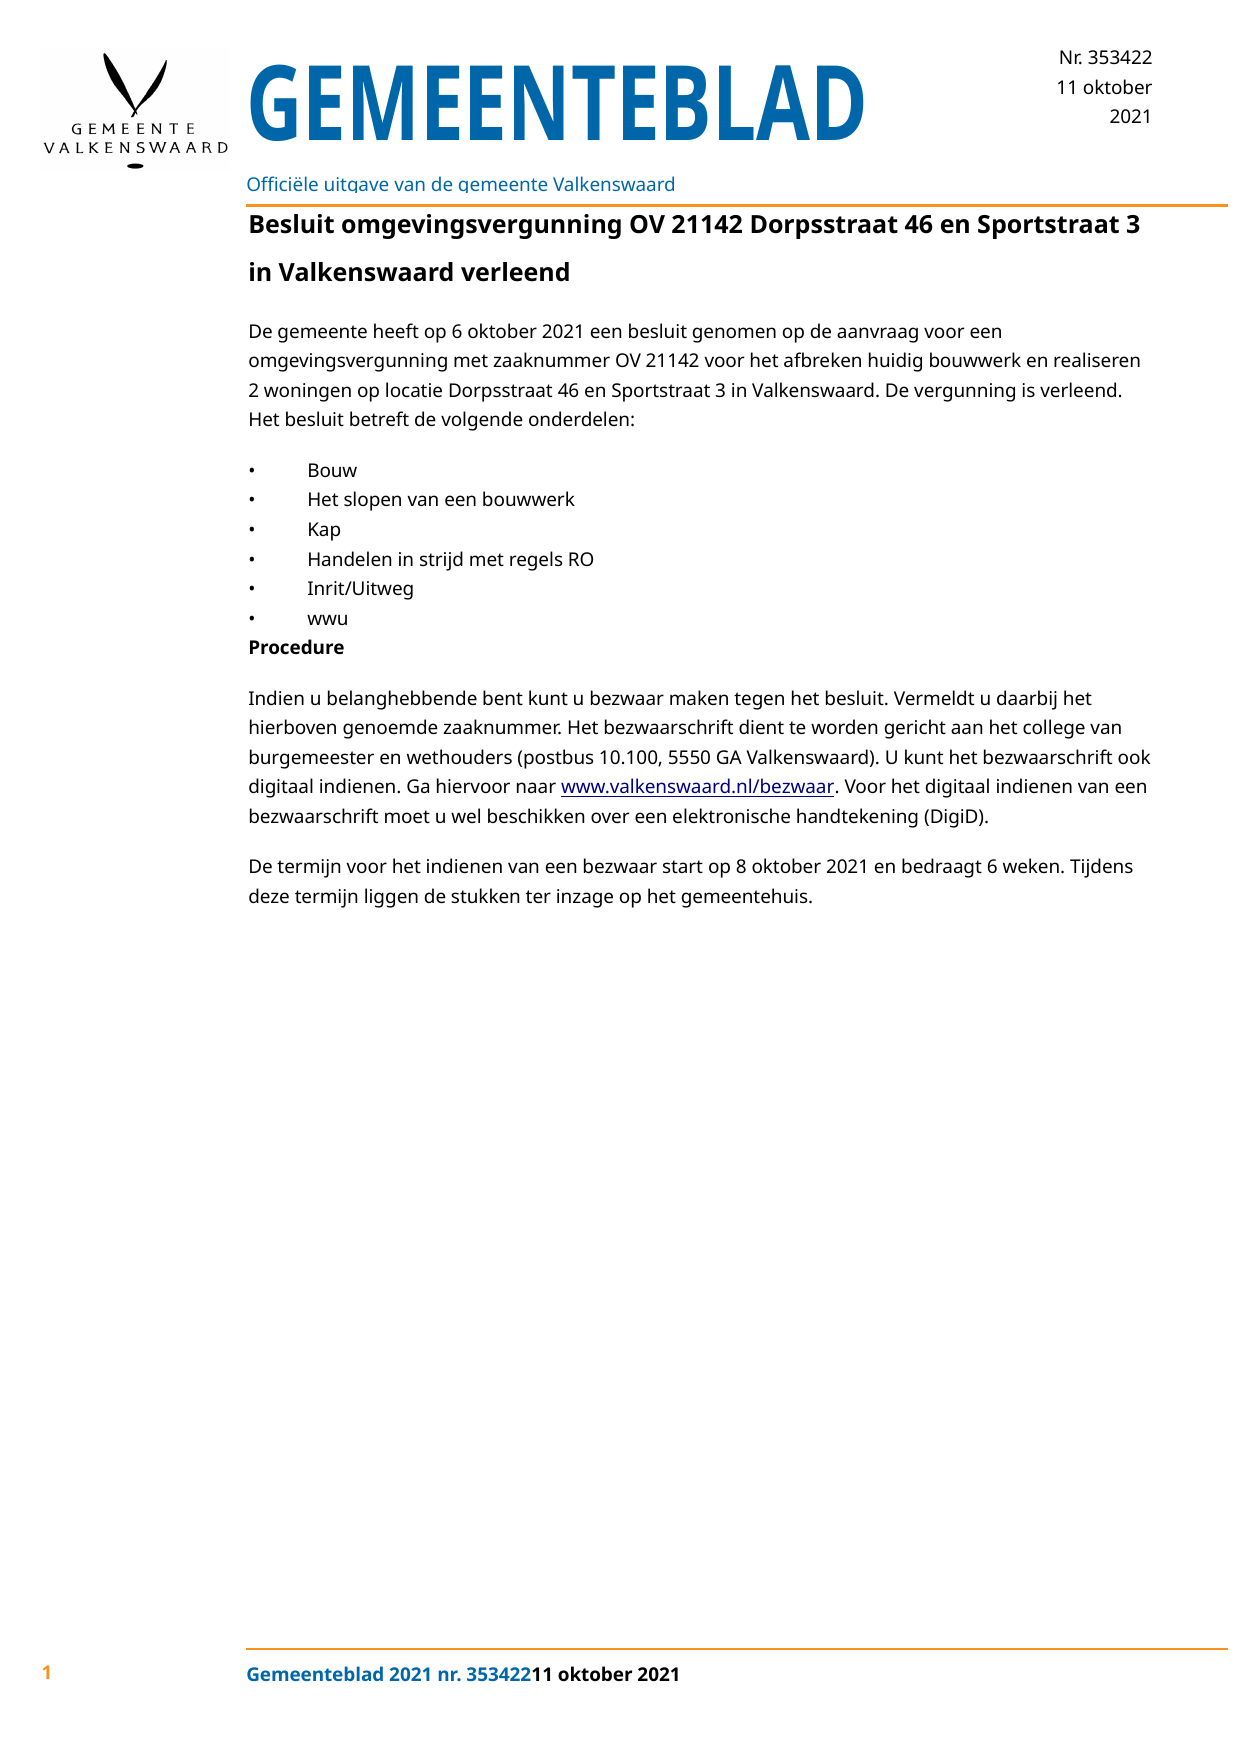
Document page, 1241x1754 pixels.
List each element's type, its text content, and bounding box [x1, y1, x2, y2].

text Procedure [248, 634, 1152, 660]
text Indien u belanghebbende bent kunt u bezwaar maken tegen het besluit. Vermeldt u daarbij het hierboven genoemde zaaknummer. Het bezwaarschrift dient te worden gericht aan het college van burgemeester en wethouders (postbus 10.100, 5550 GA Valkenswaard). U kunt het bezwaarschrift ook digitaal indienen. Ga hiervoor naar www.valkenswaard.nl/bezwaar. Voor het digitaal indienen van een bezwaarschrift moet u wel beschikken over een elektronische handtekening (DigiD). [248, 685, 1152, 829]
list Kap [248, 516, 1152, 542]
list Bouw [248, 457, 1152, 483]
list Het slopen van een bouwwerk [248, 487, 1152, 512]
list wwu [248, 605, 1152, 631]
picture [41, 47, 231, 172]
list Handelen in strijd met regels RO [248, 546, 1152, 572]
text Besluit omgevingsvergunning OV 21142 Dorpsstraat 46 en Sportstraat 3 in Valkenswaard verleend [248, 207, 1152, 288]
list Inrit/Uitweg [248, 575, 1152, 601]
text De termijn voor het indienen van een bezwaar start op 8 oktober 2021 en bedraagt 6 weken. Tijdens deze termijn liggen de stukken ter inzage op het gemeentehuis. [248, 854, 1152, 909]
text De gemeente heeft op 6 oktober 2021 een besluit genomen op de aanvraag voor een omgevingsvergunning met zaaknummer OV 21142 voor het afbreken huidig bouwwerk en realiseren 2 woningen op locatie Dorpsstraat 46 en Sportstraat 3 in Valkenswaard. De vergunning is verleend. Het besluit betreft de volgende onderdelen: [248, 318, 1152, 432]
